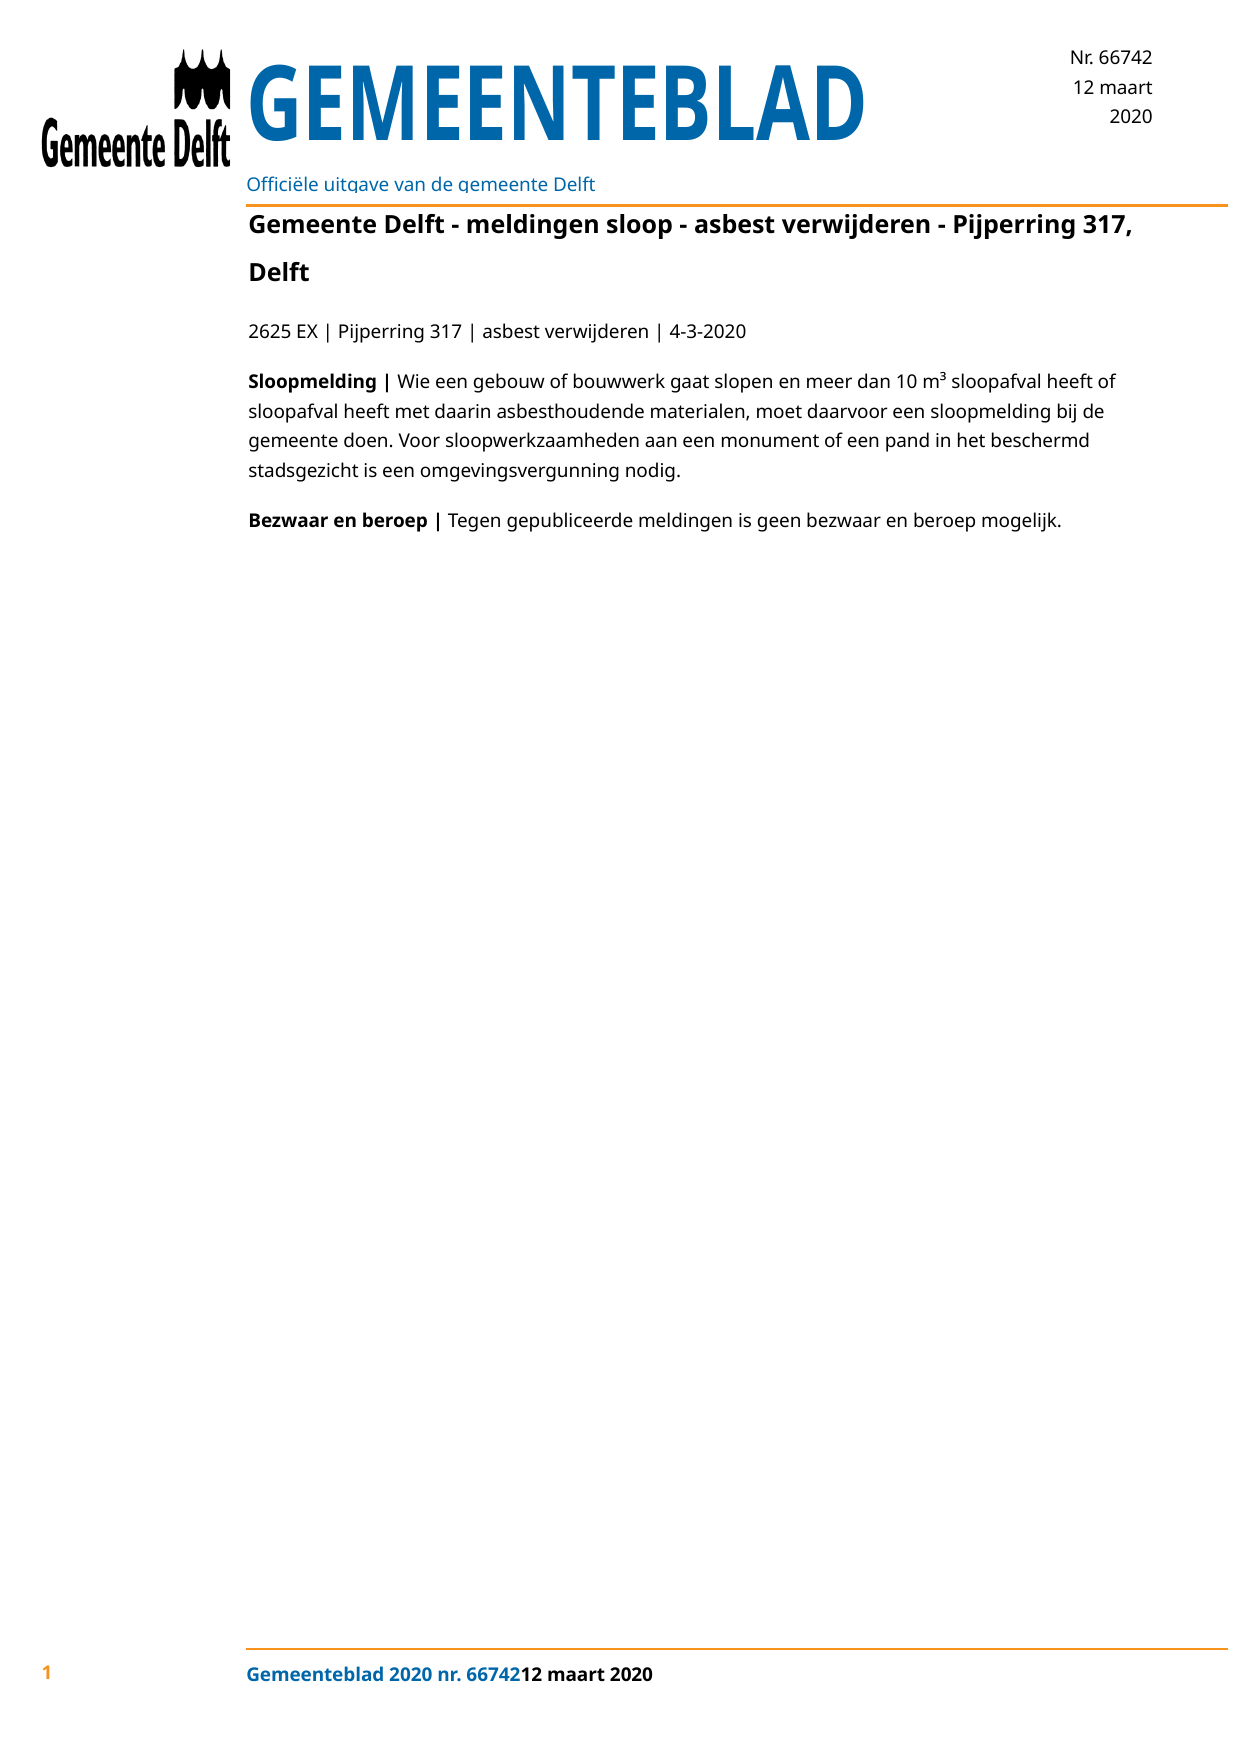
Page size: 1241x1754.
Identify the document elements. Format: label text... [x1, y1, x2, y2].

text Sloopmelding | Wie een gebouw of bouwwerk gaat slopen en meer dan 10 m³ sloopafval heeft of sloopafval heeft met daarin asbesthoudende materialen, moet daarvoor een sloopmelding bij de gemeente doen. Voor sloopwerkzaamheden aan een monument of een pand in het beschermd stadsgezicht is een omgevingsvergunning nodig. [248, 368, 1152, 483]
text Gemeente Delft - meldingen sloop - asbest verwijderen - Pijperring 317, Delft [248, 207, 1152, 288]
picture [41, 47, 231, 172]
text 2625 EX | Pijperring 317 | asbest verwijderen | 4-3-2020 [248, 318, 1152, 344]
text Bezwaar en beroep | Tegen gepubliceerde meldingen is geen bezwaar en beroep mogelijk. [248, 507, 1152, 533]
